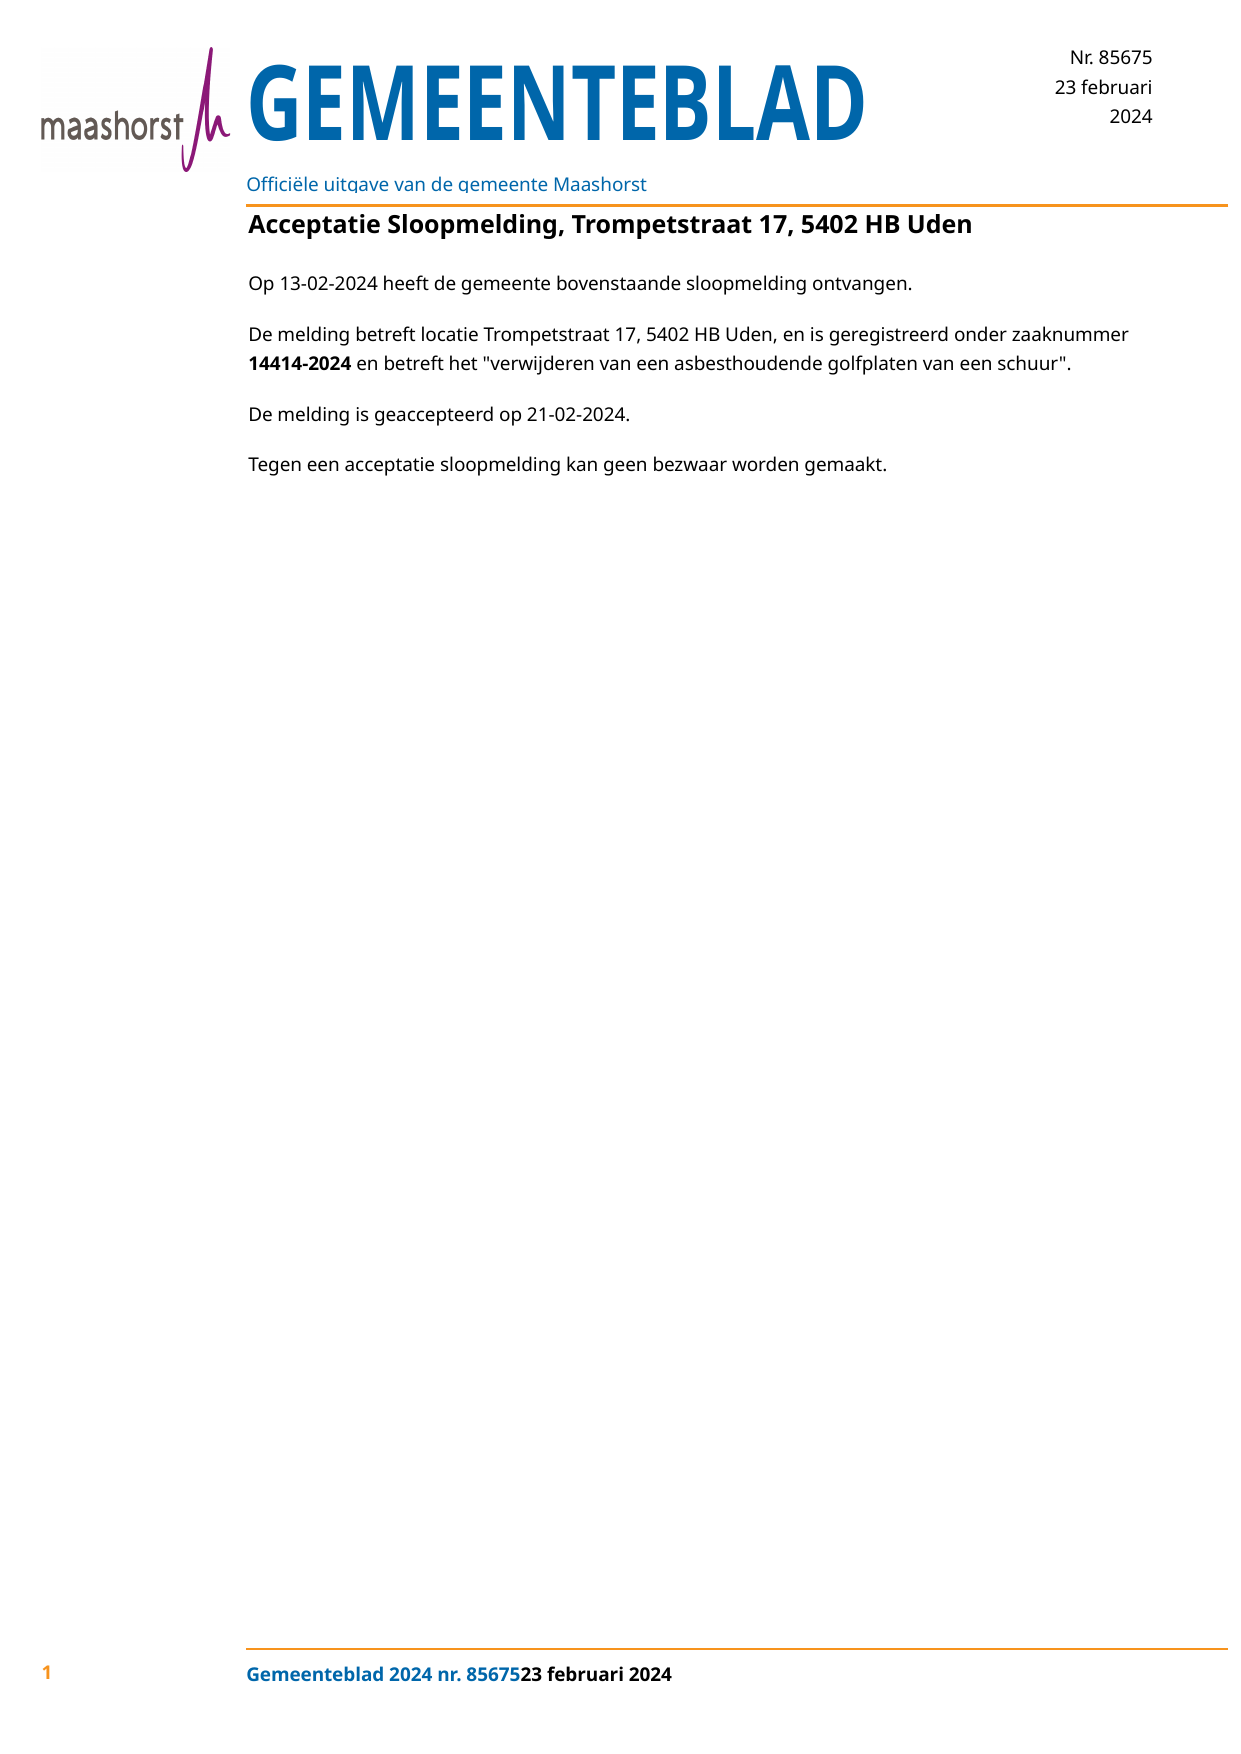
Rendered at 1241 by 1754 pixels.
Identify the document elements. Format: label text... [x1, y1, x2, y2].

text Op 13-02-2024 heeft de gemeente bovenstaande sloopmelding ontvangen. [248, 270, 1152, 296]
text De melding is geaccepteerd op 21-02-2024. [248, 401, 1152, 426]
text De melding betreft locatie Trompetstraat 17, 5402 HB Uden, en is geregistreerd onder zaaknummer 14414-2024 en betreft het "verwijderen van een asbesthoudende golfplaten van een schuur". [248, 321, 1152, 376]
text Acceptatie Sloopmelding, Trompetstraat 17, 5402 HB Uden [248, 207, 1152, 241]
picture [41, 47, 231, 172]
text Tegen een acceptatie sloopmelding kan geen bezwaar worden gemaakt. [248, 451, 1152, 477]
